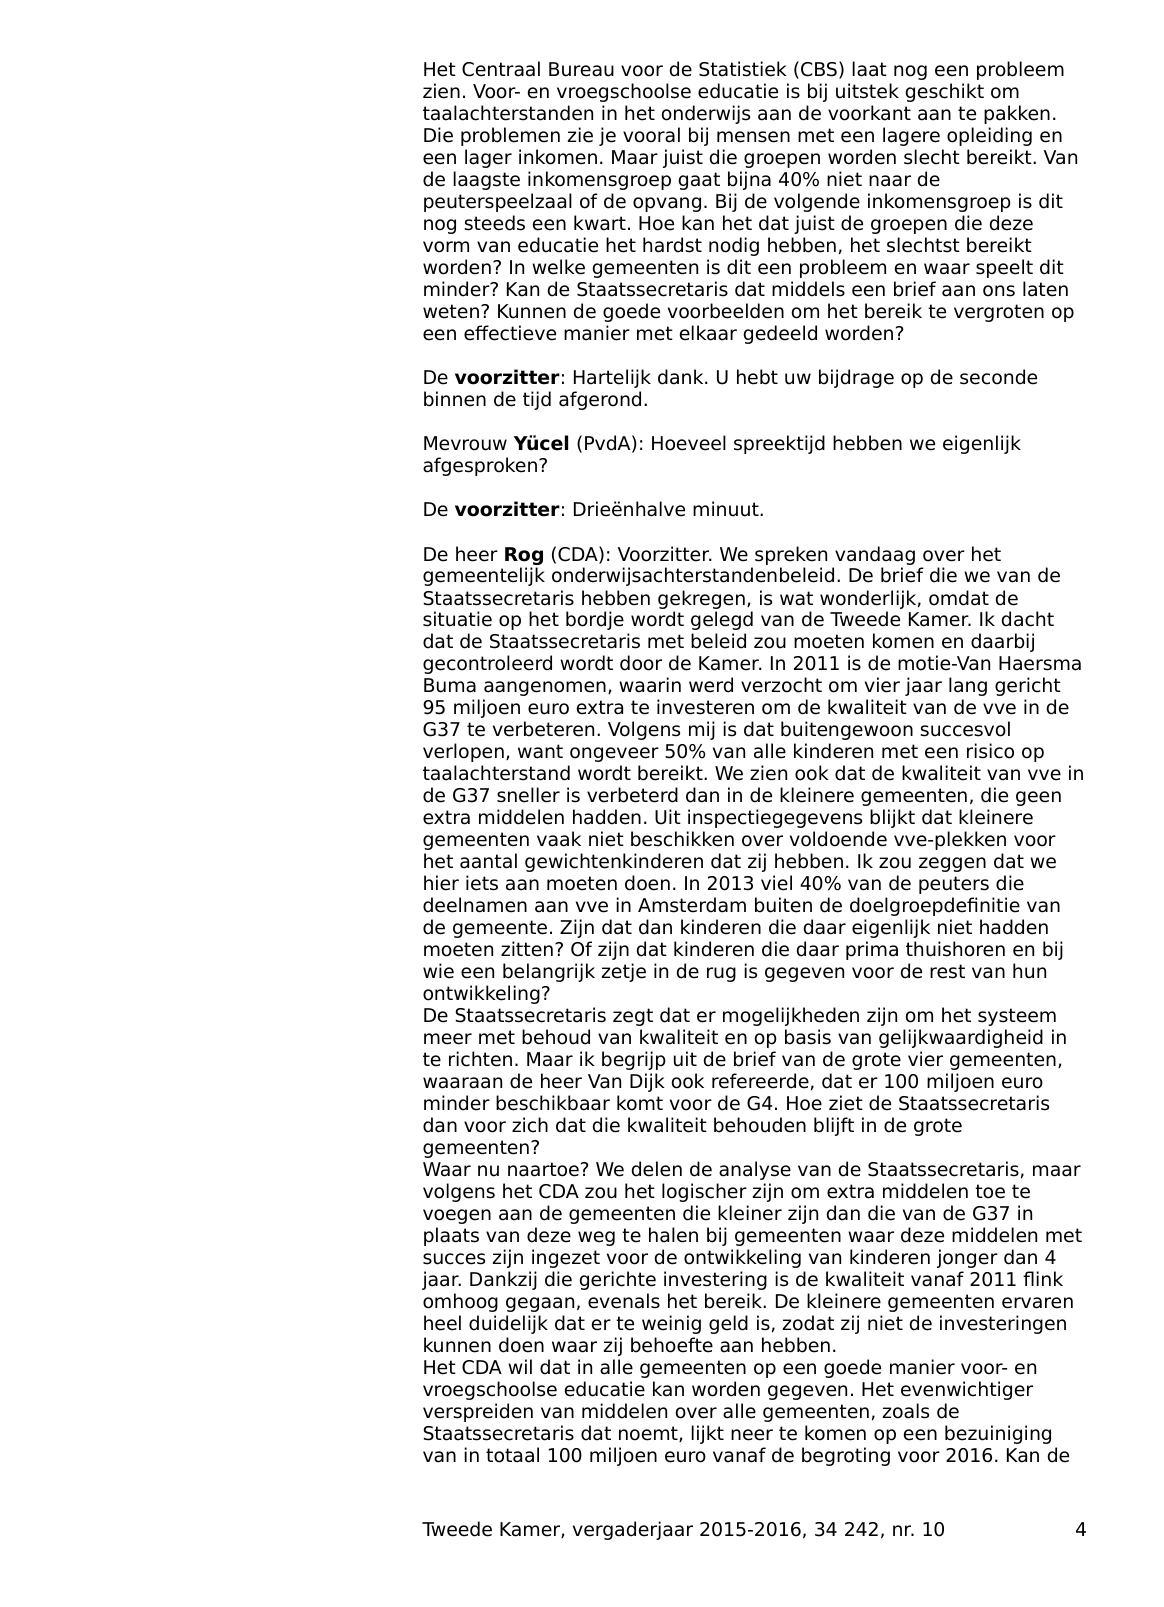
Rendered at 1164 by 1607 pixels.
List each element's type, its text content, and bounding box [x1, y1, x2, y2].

text De voorzitter: Hartelijk dank. U hebt uw bijdrage op de seconde binnen de tijd afgerond. [422, 367, 1087, 411]
text De heer Rog (CDA): Voorzitter. We spreken vandaag over het gemeentelijk onderwijsachterstandenbeleid. De brief die we van de Staatssecretaris hebben gekregen, is wat wonderlijk, omdat de situatie op het bordje wordt gelegd van de Tweede Kamer. Ik dacht dat de Staatssecretaris met beleid zou moeten komen en daarbij gecontroleerd wordt door de Kamer. In 2011 is de motie-Van Haersma Buma aangenomen, waarin werd verzocht om vier jaar lang gericht 95 miljoen euro extra te investeren om de kwaliteit van de vve in de G37 te verbeteren. Volgens mij is dat buitengewoon succesvol verlopen, want ongeveer 50% van alle kinderen met een risico op taalachterstand wordt bereikt. We zien ook dat de kwaliteit van vve in de G37 sneller is verbeterd dan in de kleinere gemeenten, die geen extra middelen hadden. Uit inspectiegegevens blijkt dat kleinere gemeenten vaak niet beschikken over voldoende vve-plekken voor het aantal gewichtenkinderen dat zij hebben. Ik zou zeggen dat we hier iets aan moeten doen. In 2013 viel 40% van de peuters die deelnamen aan vve in Amsterdam buiten de doelgroepdefinitie van de gemeente. Zijn dat dan kinderen die daar eigenlijk niet hadden moeten zitten? Of zijn dat kinderen die daar prima thuishoren en bij wie een belangrijk zetje in de rug is gegeven voor de rest van hun ontwikkeling? [422, 543, 1087, 1005]
text Het Centraal Bureau voor de Statistiek (CBS) laat nog een probleem zien. Voor- en vroegschoolse educatie is bij uitstek geschikt om taalachterstanden in het onderwijs aan de voorkant aan te pakken. Die problemen zie je vooral bij mensen met een lagere opleiding en een lager inkomen. Maar juist die groepen worden slecht bereikt. Van de laagste inkomensgroep gaat bijna 40% niet naar de peuterspeelzaal of de opvang. Bij de volgende inkomensgroep is dit nog steeds een kwart. Hoe kan het dat juist de groepen die deze vorm van educatie het hardst nodig hebben, het slechtst bereikt worden? In welke gemeenten is dit een probleem en waar speelt dit minder? Kan de Staatssecretaris dat middels een brief aan ons laten weten? Kunnen de goede voorbeelden om het bereik te vergroten op een effectieve manier met elkaar gedeeld worden? [422, 59, 1087, 345]
text Mevrouw Yücel (PvdA): Hoeveel spreektijd hebben we eigenlijk afgesproken? [422, 433, 1087, 477]
text Waar nu naartoe? We delen de analyse van de Staatssecretaris, maar volgens het CDA zou het logischer zijn om extra middelen toe te voegen aan de gemeenten die kleiner zijn dan die van de G37 in plaats van deze weg te halen bij gemeenten waar deze middelen met succes zijn ingezet voor de ontwikkeling van kinderen jonger dan 4 jaar. Dankzij die gerichte investering is de kwaliteit vanaf 2011 flink omhoog gegaan, evenals het bereik. De kleinere gemeenten ervaren heel duidelijk dat er te weinig geld is, zodat zij niet de investeringen kunnen doen waar zij behoefte aan hebben. [422, 1159, 1087, 1357]
text De Staatssecretaris zegt dat er mogelijkheden zijn om het systeem meer met behoud van kwaliteit en op basis van gelijkwaardigheid in te richten. Maar ik begrijp uit de brief van de grote vier gemeenten, waaraan de heer Van Dijk ook refereerde, dat er 100 miljoen euro minder beschikbaar komt voor de G4. Hoe ziet de Staatssecretaris dan voor zich dat die kwaliteit behouden blijft in de grote gemeenten? [422, 1005, 1087, 1159]
text Het CDA wil dat in alle gemeenten op een goede manier voor- en vroegschoolse educatie kan worden gegeven. Het evenwichtiger verspreiden van middelen over alle gemeenten, zoals de Staatssecretaris dat noemt, lijkt neer te komen op een bezuiniging van in totaal 100 miljoen euro vanaf de begroting voor 2016. Kan de [422, 1357, 1087, 1467]
text De voorzitter: Drieënhalve minuut. [422, 499, 1087, 521]
